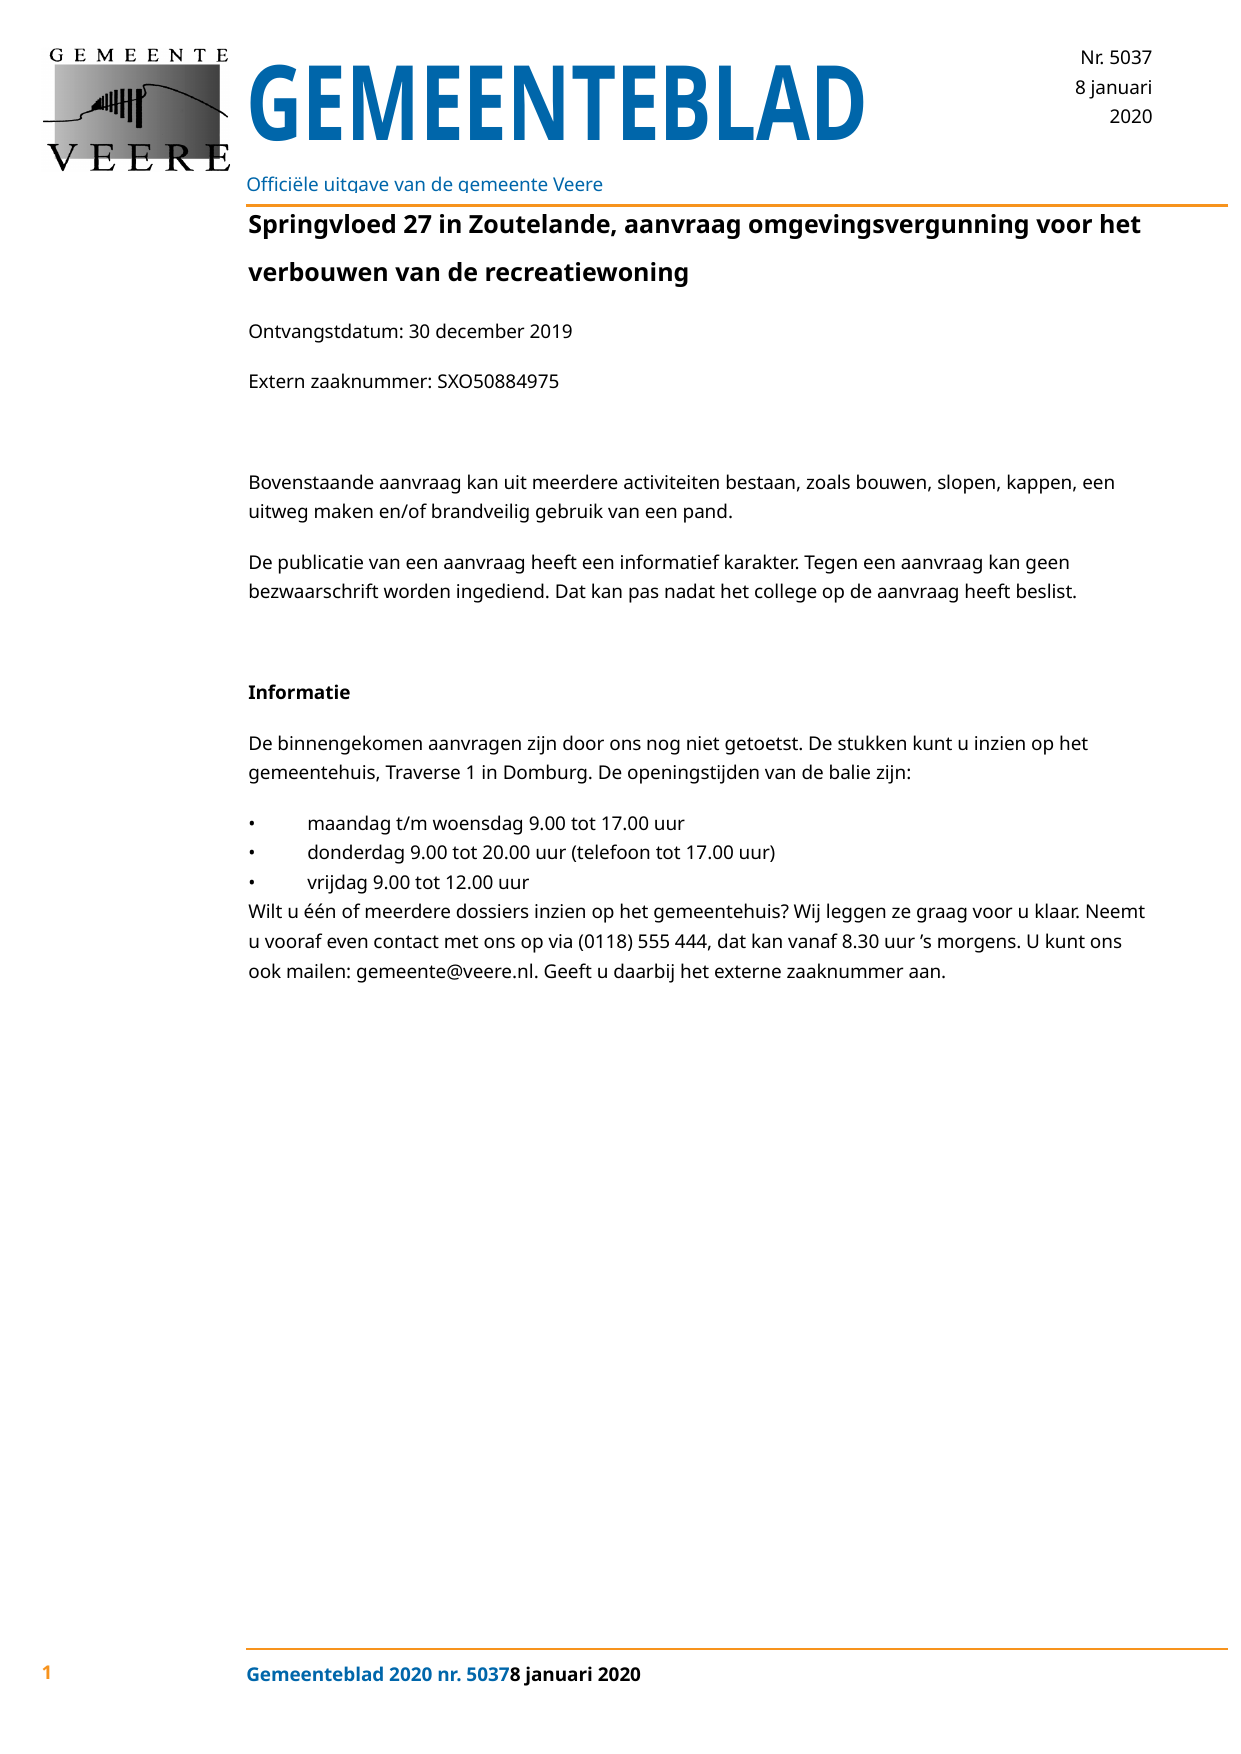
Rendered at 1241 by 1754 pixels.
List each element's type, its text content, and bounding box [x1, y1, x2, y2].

list donderdag 9.00 tot 20.00 uur (telefoon tot 17.00 uur) [248, 839, 1152, 865]
list vrijdag 9.00 tot 12.00 uur [248, 869, 1152, 895]
list maandag t/m woensdag 9.00 tot 17.00 uur [248, 810, 1152, 836]
text Bovenstaande aanvraag kan uit meerdere activiteiten bestaan, zoals bouwen, slopen, kappen, een uitweg maken en/of brandveilig gebruik van een pand. [248, 469, 1152, 524]
picture [41, 47, 231, 172]
text De binnengekomen aanvragen zijn door ons nog niet getoetst. De stukken kunt u inzien op het gemeentehuis, Traverse 1 in Domburg. De openingstijden van de balie zijn: [248, 730, 1152, 785]
text De publicatie van een aanvraag heeft een informatief karakter. Tegen een aanvraag kan geen bezwaarschrift worden ingediend. Dat kan pas nadat het college op de aanvraag heeft beslist. [248, 549, 1152, 604]
text Springvloed 27 in Zoutelande, aanvraag omgevingsvergunning voor het verbouwen van de recreatiewoning [248, 207, 1152, 288]
text Informatie [248, 679, 1152, 705]
text Extern zaaknummer: SXO50884975 [248, 368, 1152, 394]
text Wilt u één of meerdere dossiers inzien op het gemeentehuis? Wij leggen ze graag voor u klaar. Neemt u vooraf even contact met ons op via (0118) 555 444, dat kan vanaf 8.30 uur ’s morgens. U kunt ons ook mailen: gemeente@veere.nl. Geeft u daarbij het externe zaaknummer aan. [248, 899, 1152, 984]
text Ontvangstdatum: 30 december 2019 [248, 318, 1152, 344]
